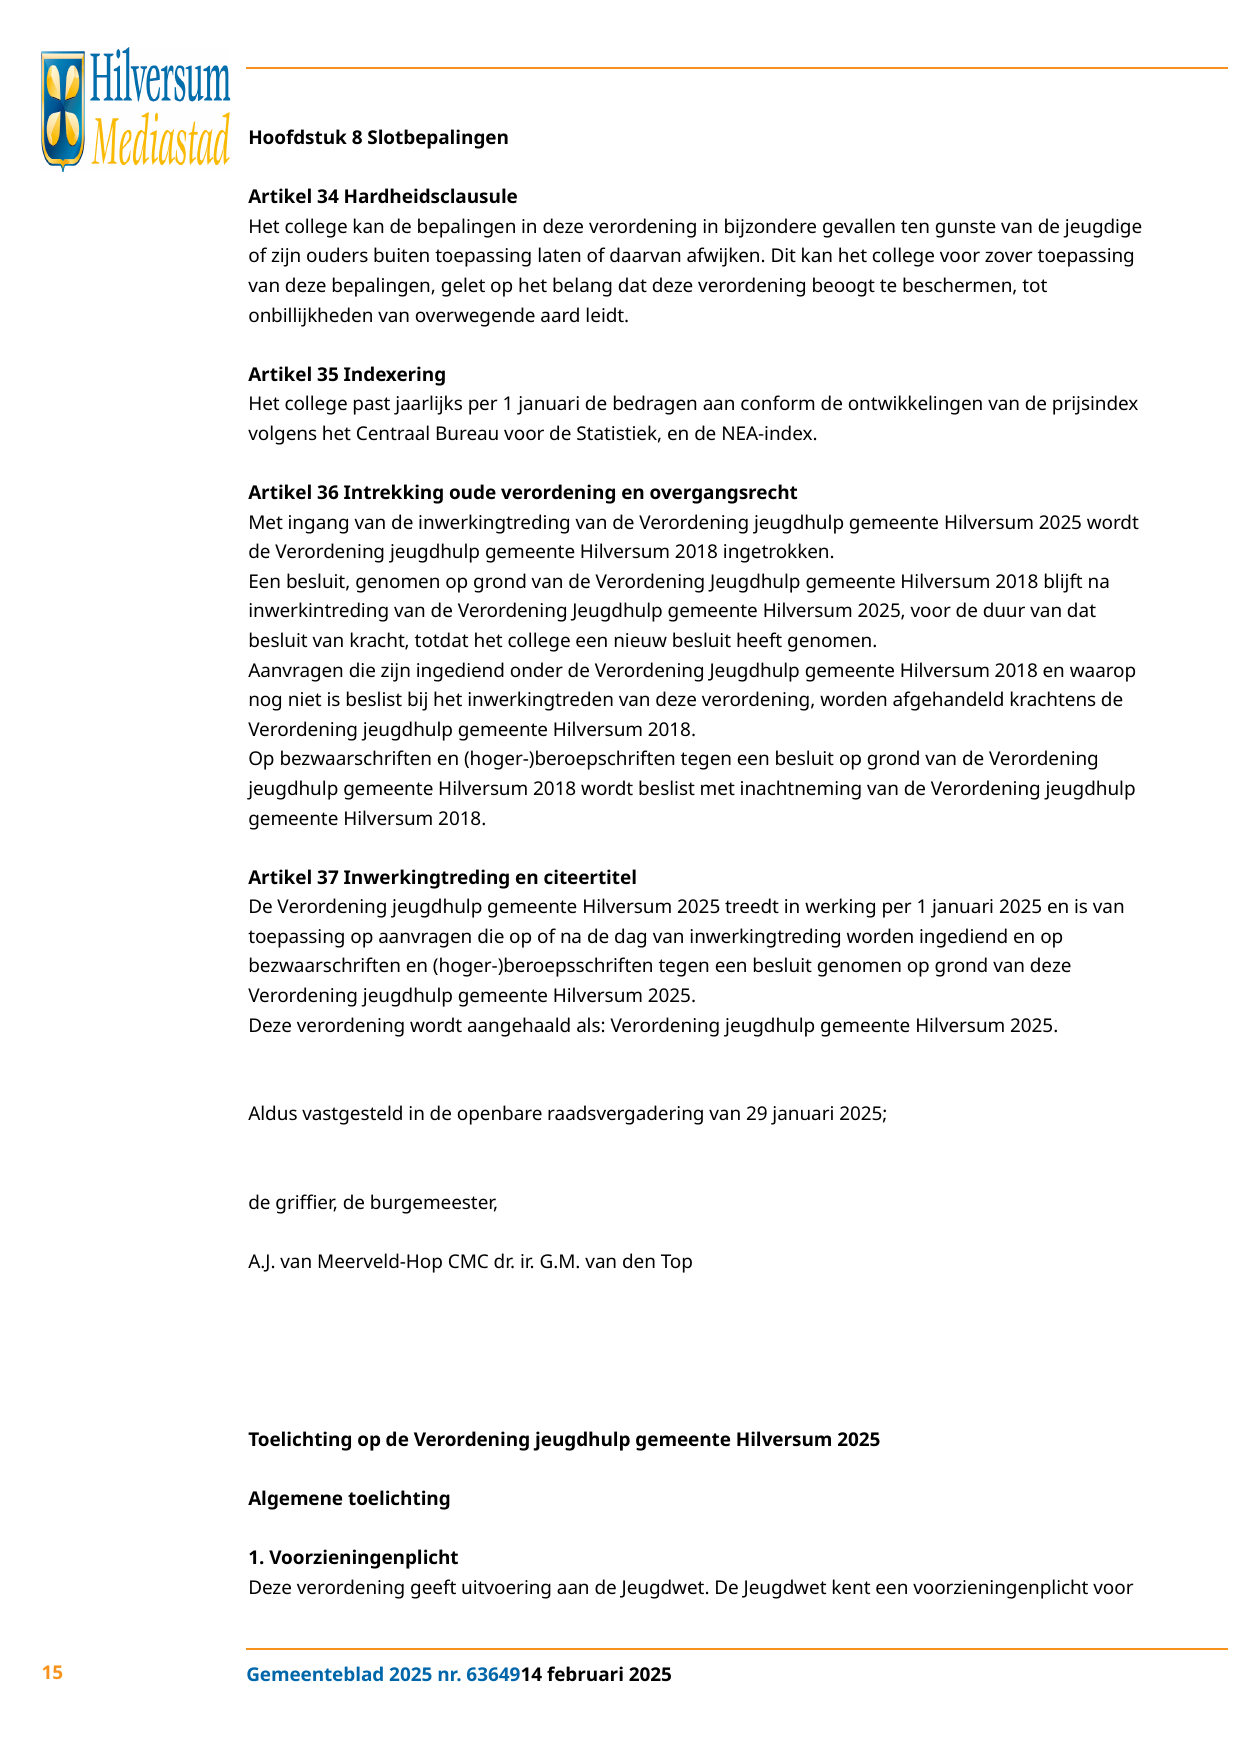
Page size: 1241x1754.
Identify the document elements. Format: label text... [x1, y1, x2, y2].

text Met ingang van de inwerkingtreding van de Verordening jeugdhulp gemeente Hilversum 2025 wordt de Verordening jeugdhulp gemeente Hilversum 2018 ingetrokken. [248, 509, 1152, 564]
text Artikel 34 Hardheidsclausule [248, 183, 1152, 209]
text Artikel 37 Inwerkingtreding en citeertitel [248, 864, 1152, 890]
text 1. Voorzieningenplicht [248, 1544, 1152, 1570]
text Algemene toelichting [248, 1485, 1152, 1511]
text Aanvragen die zijn ingediend onder de Verordening Jeugdhulp gemeente Hilversum 2018 en waarop nog niet is beslist bij het inwerkingtreden van deze verordening, worden afgehandeld krachtens de Verordening jeugdhulp gemeente Hilversum 2018. [248, 657, 1152, 742]
text Toelichting op de Verordening jeugdhulp gemeente Hilversum 2025 [248, 1426, 1152, 1452]
text Het college kan de bepalingen in deze verordening in bijzondere gevallen ten gunste van de jeugdige of zijn ouders buiten toepassing laten of daarvan afwijken. Dit kan het college voor zover toepassing van deze bepalingen, gelet op het belang dat deze verordening beoogt te beschermen, tot onbillijkheden van overwegende aard leidt. [248, 213, 1152, 328]
text Artikel 35 Indexering [248, 361, 1152, 387]
text Een besluit, genomen op grond van de Verordening Jeugdhulp gemeente Hilversum 2018 blijft na inwerkintreding van de Verordening Jeugdhulp gemeente Hilversum 2025, voor de duur van dat besluit van kracht, totdat het college een nieuw besluit heeft genomen. [248, 568, 1152, 653]
text Op bezwaarschriften en (hoger-)beroepschriften tegen een besluit op grond van de Verordening jeugdhulp gemeente Hilversum 2018 wordt beslist met inachtneming van de Verordening jeugdhulp gemeente Hilversum 2018. [248, 746, 1152, 831]
text De Verordening jeugdhulp gemeente Hilversum 2025 treedt in werking per 1 januari 2025 en is van toepassing op aanvragen die op of na de dag van inwerkingtreding worden ingediend en op bezwaarschriften en (hoger-)beroepsschriften tegen een besluit genomen op grond van deze Verordening jeugdhulp gemeente Hilversum 2025. [248, 893, 1152, 1008]
text Aldus vastgesteld in de openbare raadsvergadering van 29 januari 2025; [248, 1101, 1152, 1126]
text Deze verordening geeft uitvoering aan de Jeugdwet. De Jeugdwet kent een voorzieningenplicht voor [248, 1574, 1152, 1600]
text Artikel 36 Intrekking oude verordening en overgangsrecht [248, 479, 1152, 505]
text Het college past jaarlijks per 1 januari de bedragen aan conform de ontwikkelingen van de prijsindex volgens het Centraal Bureau voor de Statistiek, en de NEA-index. [248, 391, 1152, 446]
text de griffier, de burgemeester, [248, 1189, 1152, 1215]
text A.J. van Meerveld-Hop CMC dr. ir. G.M. van den Top [248, 1248, 1152, 1274]
text Deze verordening wordt aangehaald als: Verordening jeugdhulp gemeente Hilversum 2025. [248, 1012, 1152, 1038]
text Hoofdstuk 8 Slotbepalingen [248, 124, 1152, 150]
picture [41, 47, 231, 172]
